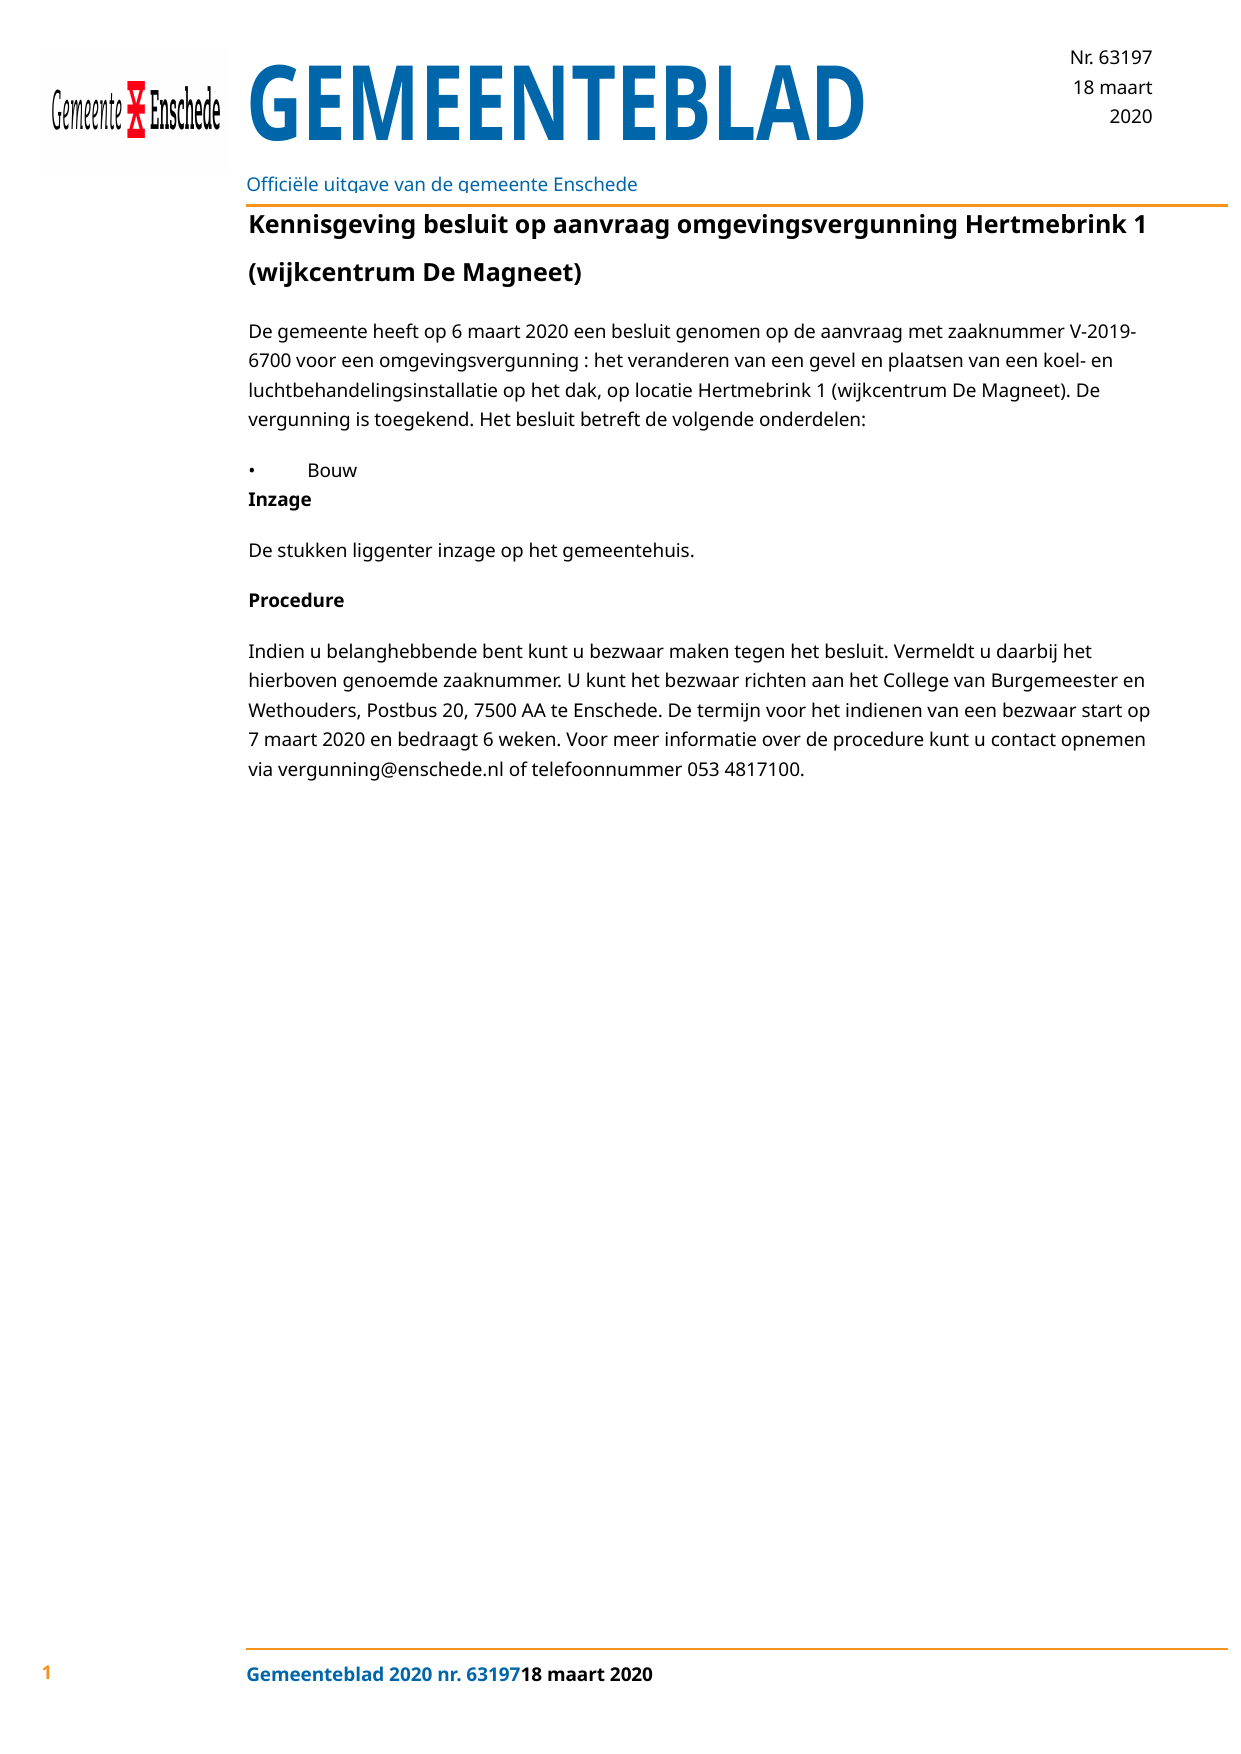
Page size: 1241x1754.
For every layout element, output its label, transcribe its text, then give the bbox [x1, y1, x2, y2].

list Bouw [248, 457, 1152, 483]
text De gemeente heeft op 6 maart 2020 een besluit genomen op de aanvraag met zaaknummer V-2019-6700 voor een omgevingsvergunning : het veranderen van een gevel en plaatsen van een koel- en luchtbehandelingsinstallatie op het dak, op locatie Hertmebrink 1 (wijkcentrum De Magneet). De vergunning is toegekend. Het besluit betreft de volgende onderdelen: [248, 318, 1152, 432]
text Procedure [248, 587, 1152, 613]
text De stukken liggenter inzage op het gemeentehuis. [248, 537, 1152, 563]
text Indien u belanghebbende bent kunt u bezwaar maken tegen het besluit. Vermeldt u daarbij het hierboven genoemde zaaknummer. U kunt het bezwaar richten aan het College van Burgemees­ter en Wethouders, Postbus 20, 7500 AA te Enschede. De termijn voor het indienen van een bezwaar start op 7 maart 2020 en bedraagt 6 weken. Voor meer informatie over de procedure kunt u contact opnemen via vergunning@enschede.nl of telefoonnummer 053 4817100. [248, 638, 1152, 782]
picture [41, 47, 231, 172]
text Kennisgeving besluit op aanvraag omgevingsvergunning Hertmebrink 1 (wijkcentrum De Magneet) [248, 207, 1152, 288]
text Inzage [248, 487, 1152, 512]
